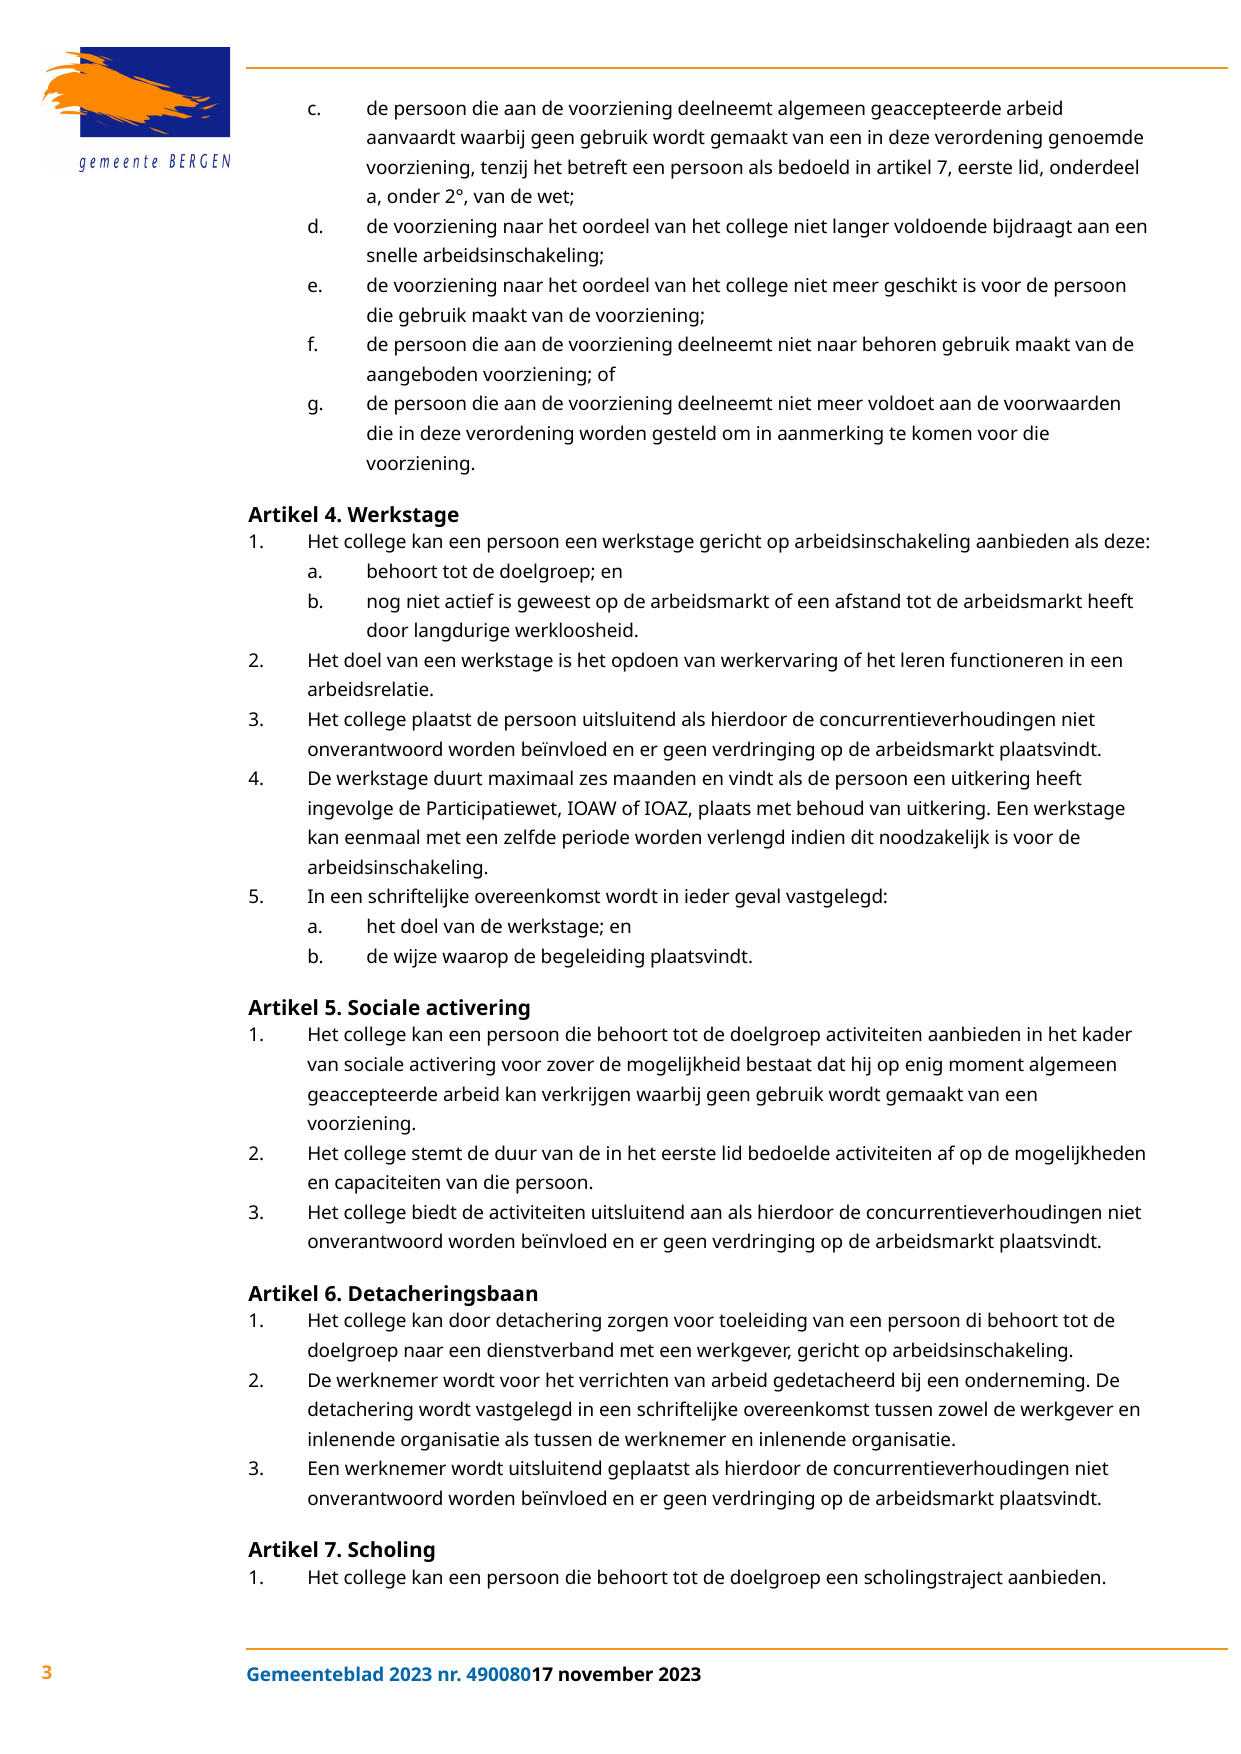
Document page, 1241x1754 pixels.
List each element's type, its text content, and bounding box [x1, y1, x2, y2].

list nog niet actief is geweest op de arbeidsmarkt of een afstand tot de arbeidsmarkt heeft door langdurige werkloosheid. [307, 588, 1152, 643]
list Het college kan een persoon die behoort tot de doelgroep een scholingstraject aanbieden. [248, 1564, 1152, 1590]
list behoort tot de doelgroep; en [307, 558, 1152, 584]
list Het doel van een werkstage is het opdoen van werkervaring of het leren functioneren in een arbeidsrelatie. [248, 647, 1152, 702]
list Het college kan een persoon een werkstage gericht op arbeidsinschakeling aanbieden als deze: [248, 529, 1152, 554]
list Het college kan door detachering zorgen voor toeleiding van een persoon di behoort tot de doelgroep naar een dienstverband met een werkgever, gericht op arbeidsinschakeling. [248, 1308, 1152, 1363]
list de persoon die aan de voorziening deelneemt niet meer voldoet aan de voorwaarden die in deze verordening worden gesteld om in aanmerking te komen voor die voorziening. [307, 391, 1152, 476]
list In een schriftelijke overeenkomst wordt in ieder geval vastgelegd: [248, 884, 1152, 909]
list de persoon die aan de voorziening deelneemt niet naar behoren gebruik maakt van de aangeboden voorziening; of [307, 331, 1152, 387]
list het doel van de werkstage; en [307, 913, 1152, 939]
list Een werknemer wordt uitsluitend geplaatst als hierdoor de concurrentieverhoudingen niet onverantwoord worden beïnvloed en er geen verdringing op de arbeidsmarkt plaatsvindt. [248, 1456, 1152, 1511]
text Artikel 6. Detacheringsbaan [248, 1279, 1152, 1308]
list de voorziening naar het oordeel van het college niet langer voldoende bijdraagt aan een snelle arbeidsinschakeling; [307, 213, 1152, 268]
list Het college biedt de activiteiten uitsluitend aan als hierdoor de concurrentieverhoudingen niet onverantwoord worden beïnvloed en er geen verdringing op de arbeidsmarkt plaatsvindt. [248, 1199, 1152, 1254]
list De werknemer wordt voor het verrichten van arbeid gedetacheerd bij een onderneming. De detachering wordt vastgelegd in een schriftelijke overeenkomst tussen zowel de werkgever en inlenende organisatie als tussen de werknemer en inlenende organisatie. [248, 1367, 1152, 1452]
list Het college kan een persoon die behoort tot de doelgroep activiteiten aanbieden in het kader van sociale activering voor zover de mogelijkheid bestaat dat hij op enig moment algemeen geaccepteerde arbeid kan verkrijgen waarbij geen gebruik wordt gemaakt van een voorziening. [248, 1022, 1152, 1136]
picture [41, 47, 231, 172]
list Het college stemt de duur van de in het eerste lid bedoelde activiteiten af op de mogelijkheden en capaciteiten van die persoon. [248, 1140, 1152, 1195]
text Artikel 7. Scholing [248, 1536, 1152, 1564]
list De werkstage duurt maximaal zes maanden en vindt als de persoon een uitkering heeft ingevolge de Participatiewet, IOAW of IOAZ, plaats met behoud van uitkering. Een werkstage kan eenmaal met een zelfde periode worden verlengd indien dit noodzakelijk is voor de arbeidsinschakeling. [248, 765, 1152, 880]
text Artikel 5. Sociale activering [248, 993, 1152, 1022]
text Artikel 4. Werkstage [248, 500, 1152, 529]
list Het college plaatst de persoon uitsluitend als hierdoor de concurrentieverhoudingen niet onverantwoord worden beïnvloed en er geen verdringing op de arbeidsmarkt plaatsvindt. [248, 706, 1152, 761]
list de voorziening naar het oordeel van het college niet meer geschikt is voor de persoon die gebruik maakt van de voorziening; [307, 272, 1152, 328]
list de wijze waarop de begeleiding plaatsvindt. [307, 943, 1152, 968]
list de persoon die aan de voorziening deelneemt algemeen geaccepteerde arbeid aanvaardt waarbij geen gebruik wordt gemaakt van een in deze verordening genoemde voorziening, tenzij het betreft een persoon als bedoeld in artikel 7, eerste lid, onderdeel a, onder 2°, van de wet; [307, 95, 1152, 209]
